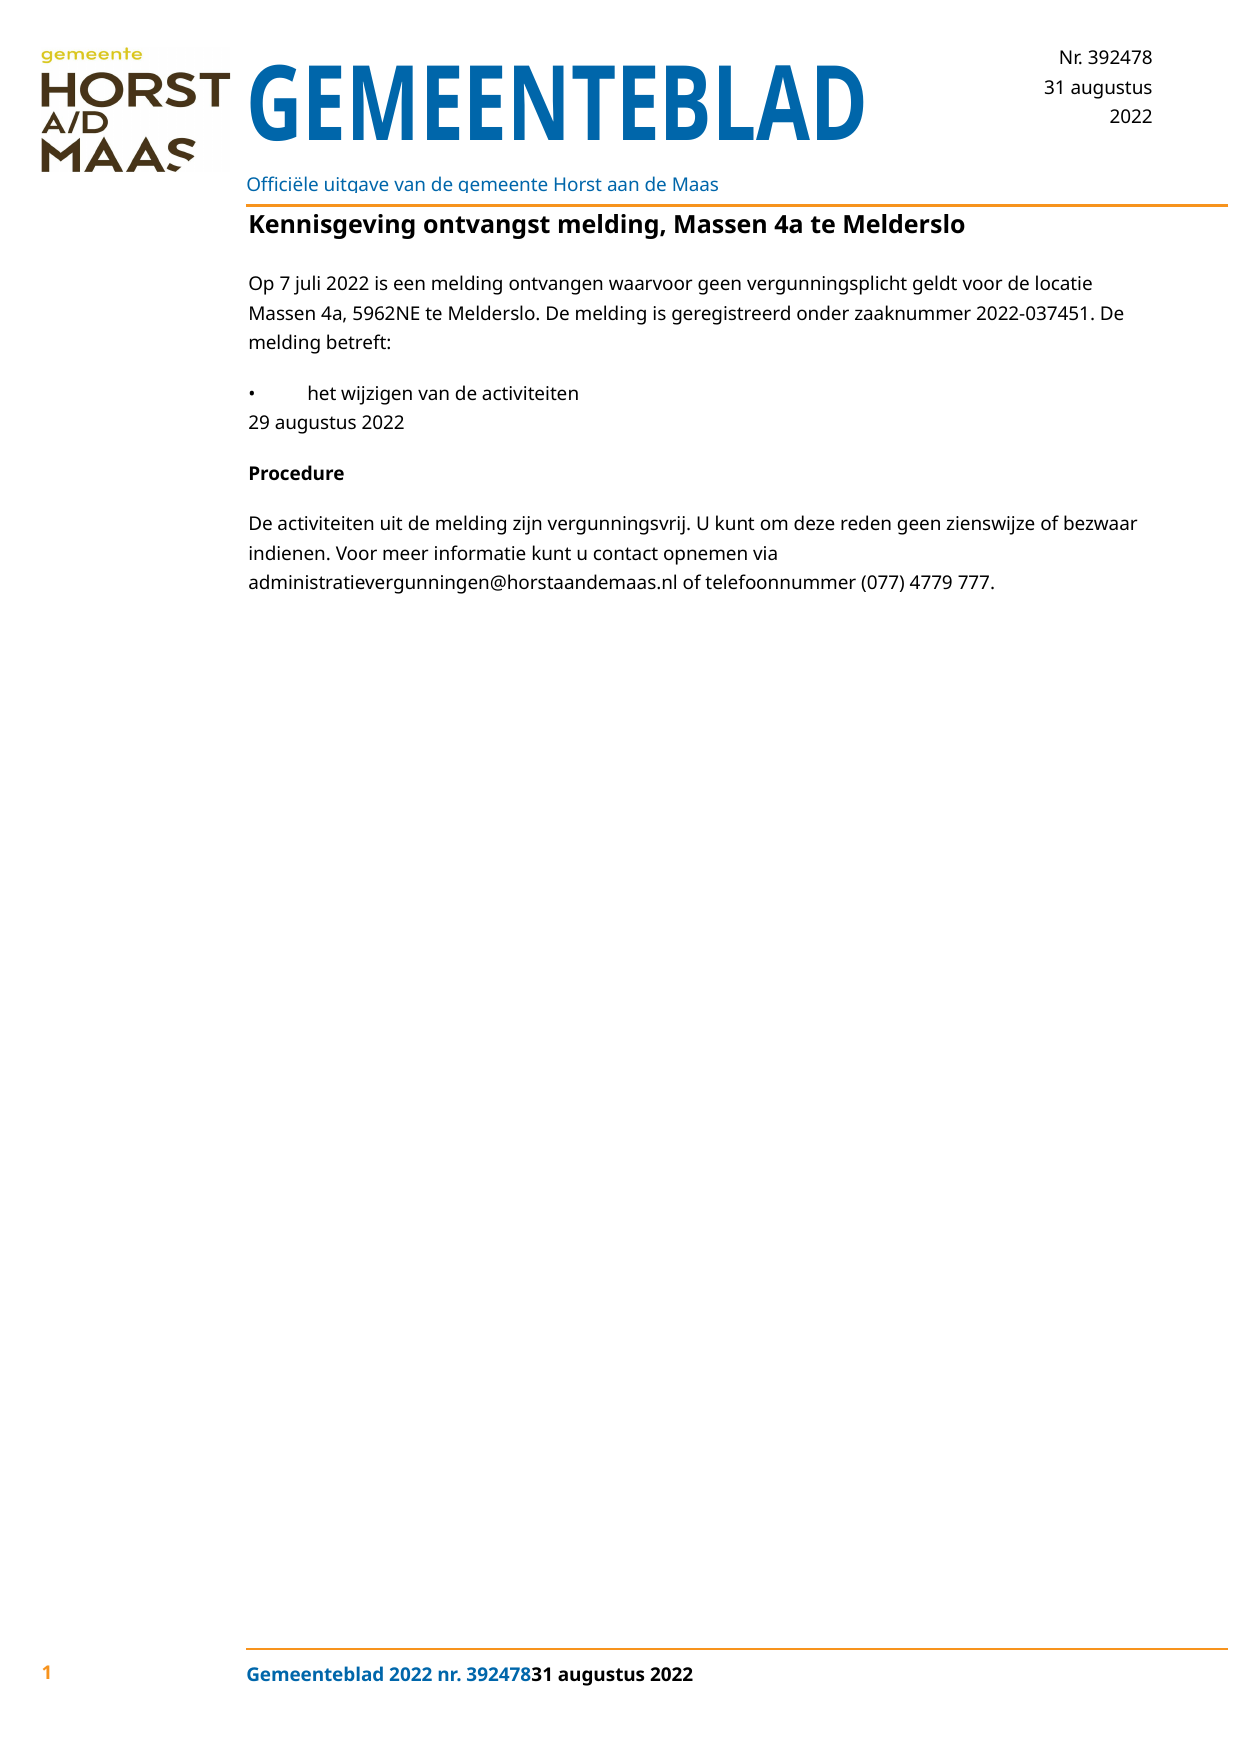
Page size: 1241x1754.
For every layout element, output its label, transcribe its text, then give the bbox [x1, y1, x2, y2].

text Kennisgeving ontvangst melding, Massen 4a te Melderslo [248, 207, 1152, 241]
text Op 7 juli 2022 is een melding ontvangen waarvoor geen vergunningsplicht geldt voor de locatie Massen 4a, 5962NE te Melderslo. De melding is geregistreerd onder zaaknummer 2022-037451. De melding betreft: [248, 270, 1152, 355]
text De activiteiten uit de melding zijn vergunningsvrij. U kunt om deze reden geen zienswijze of bezwaar indienen. Voor meer informatie kunt u contact opnemen via administratievergunningen@horstaandemaas.nl of telefoonnummer (077) 4779 777. [248, 510, 1152, 595]
text 29 augustus 2022 [248, 409, 1152, 435]
picture [41, 47, 231, 172]
list het wijzigen van de activiteiten [248, 380, 1152, 406]
text Procedure [248, 460, 1152, 486]
